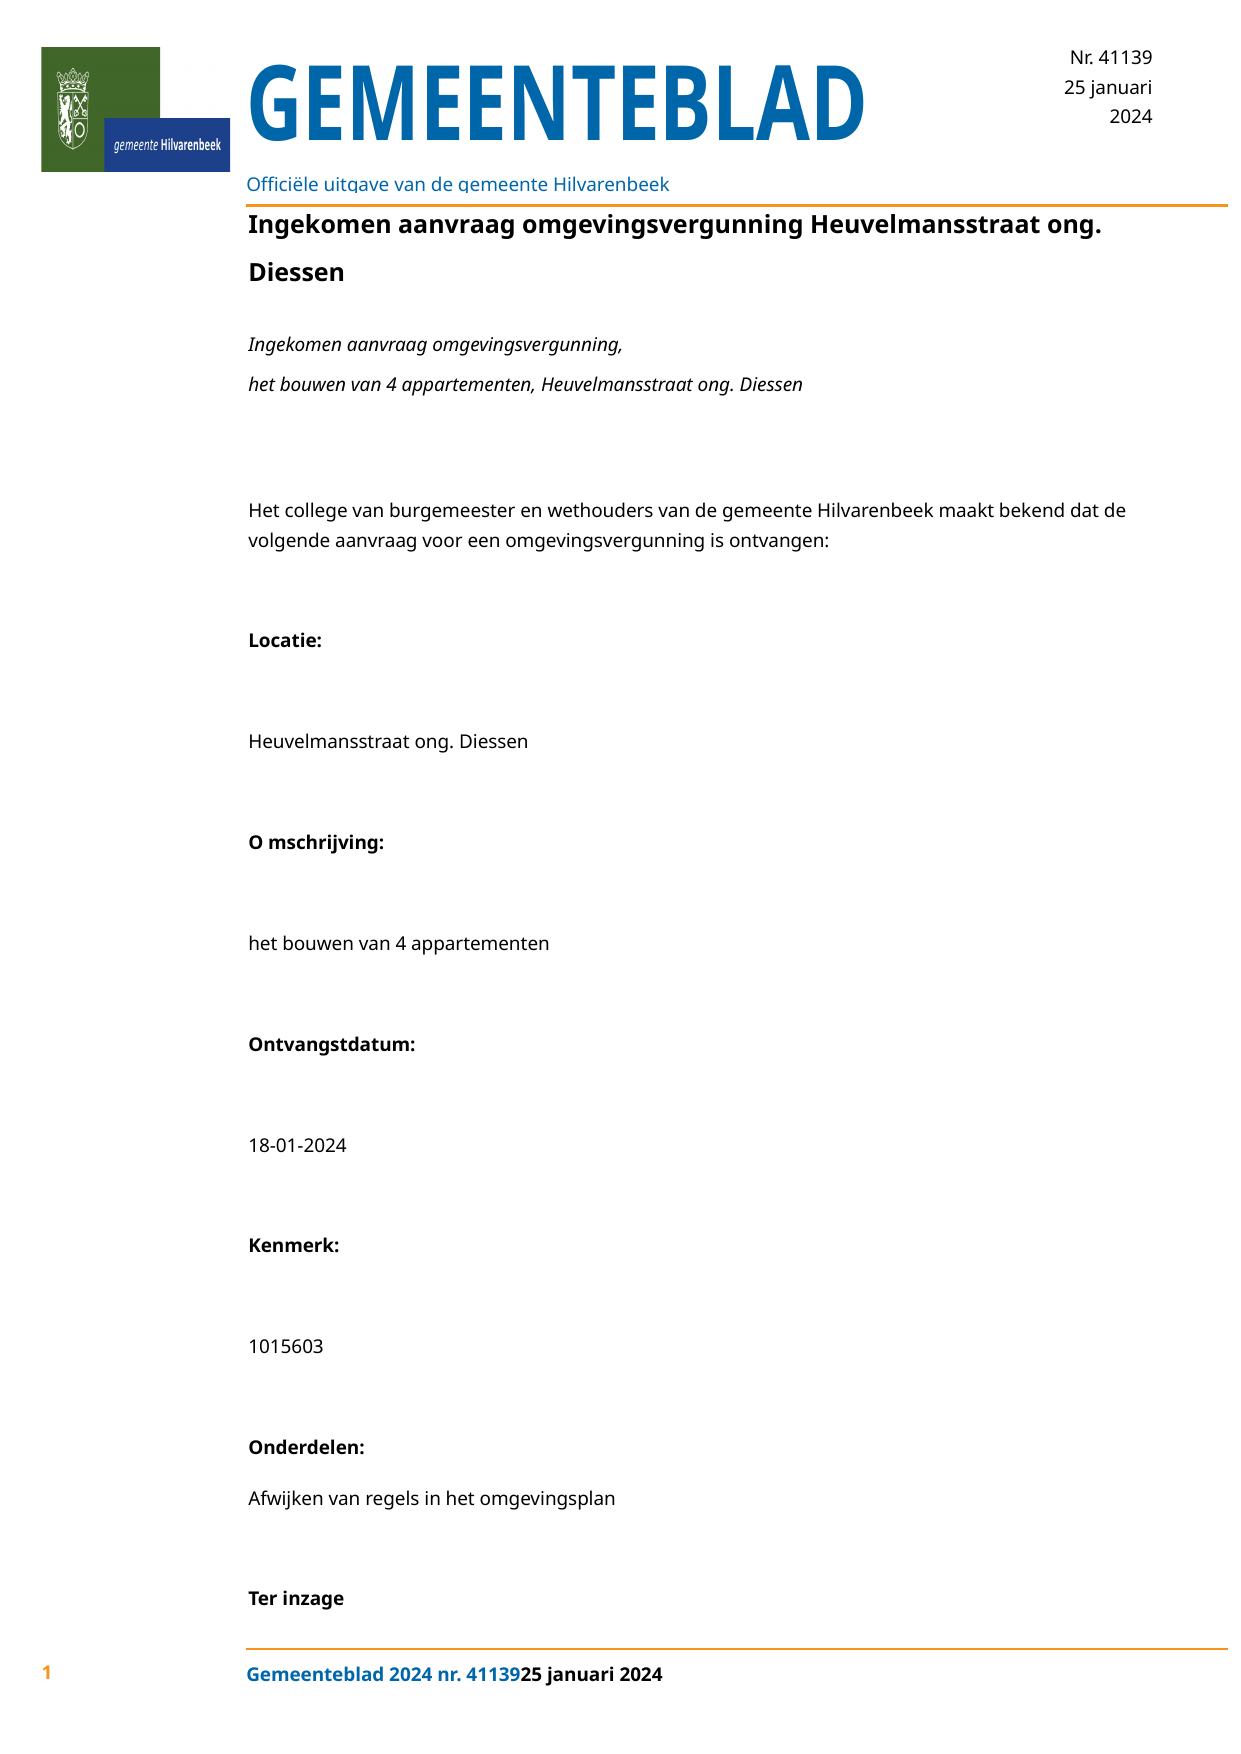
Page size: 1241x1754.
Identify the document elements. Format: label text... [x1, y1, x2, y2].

text O mschrijving: [248, 829, 1152, 855]
text het bouwen van 4 appartementen [248, 930, 1152, 956]
text 1015603 [248, 1333, 1152, 1359]
text Ontvangstdatum: [248, 1031, 1152, 1057]
text Kenmerk: [248, 1233, 1152, 1258]
text Het college van burgemeester en wethouders van de gemeente Hilvarenbeek maakt bekend dat de volgende aanvraag voor een omgevingsvergunning is ontvangen: [248, 497, 1152, 553]
text Heuvelmansstraat ong. Diessen [248, 728, 1152, 754]
text Ter inzage [248, 1586, 1152, 1611]
text 18-01-2024 [248, 1132, 1152, 1158]
text Onderdelen: [248, 1434, 1152, 1460]
text Ingekomen aanvraag omgevingsvergunning Heuvelmansstraat ong. Diessen [248, 207, 1152, 288]
text Ingekomen aanvraag omgevingsvergunning, [248, 331, 1152, 357]
text Locatie: [248, 628, 1152, 653]
text het bouwen van 4 appartementen, Heuvelmansstraat ong. Diessen [248, 371, 1152, 396]
picture [41, 47, 231, 172]
text Afwijken van regels in het omgevingsplan [248, 1485, 1152, 1511]
